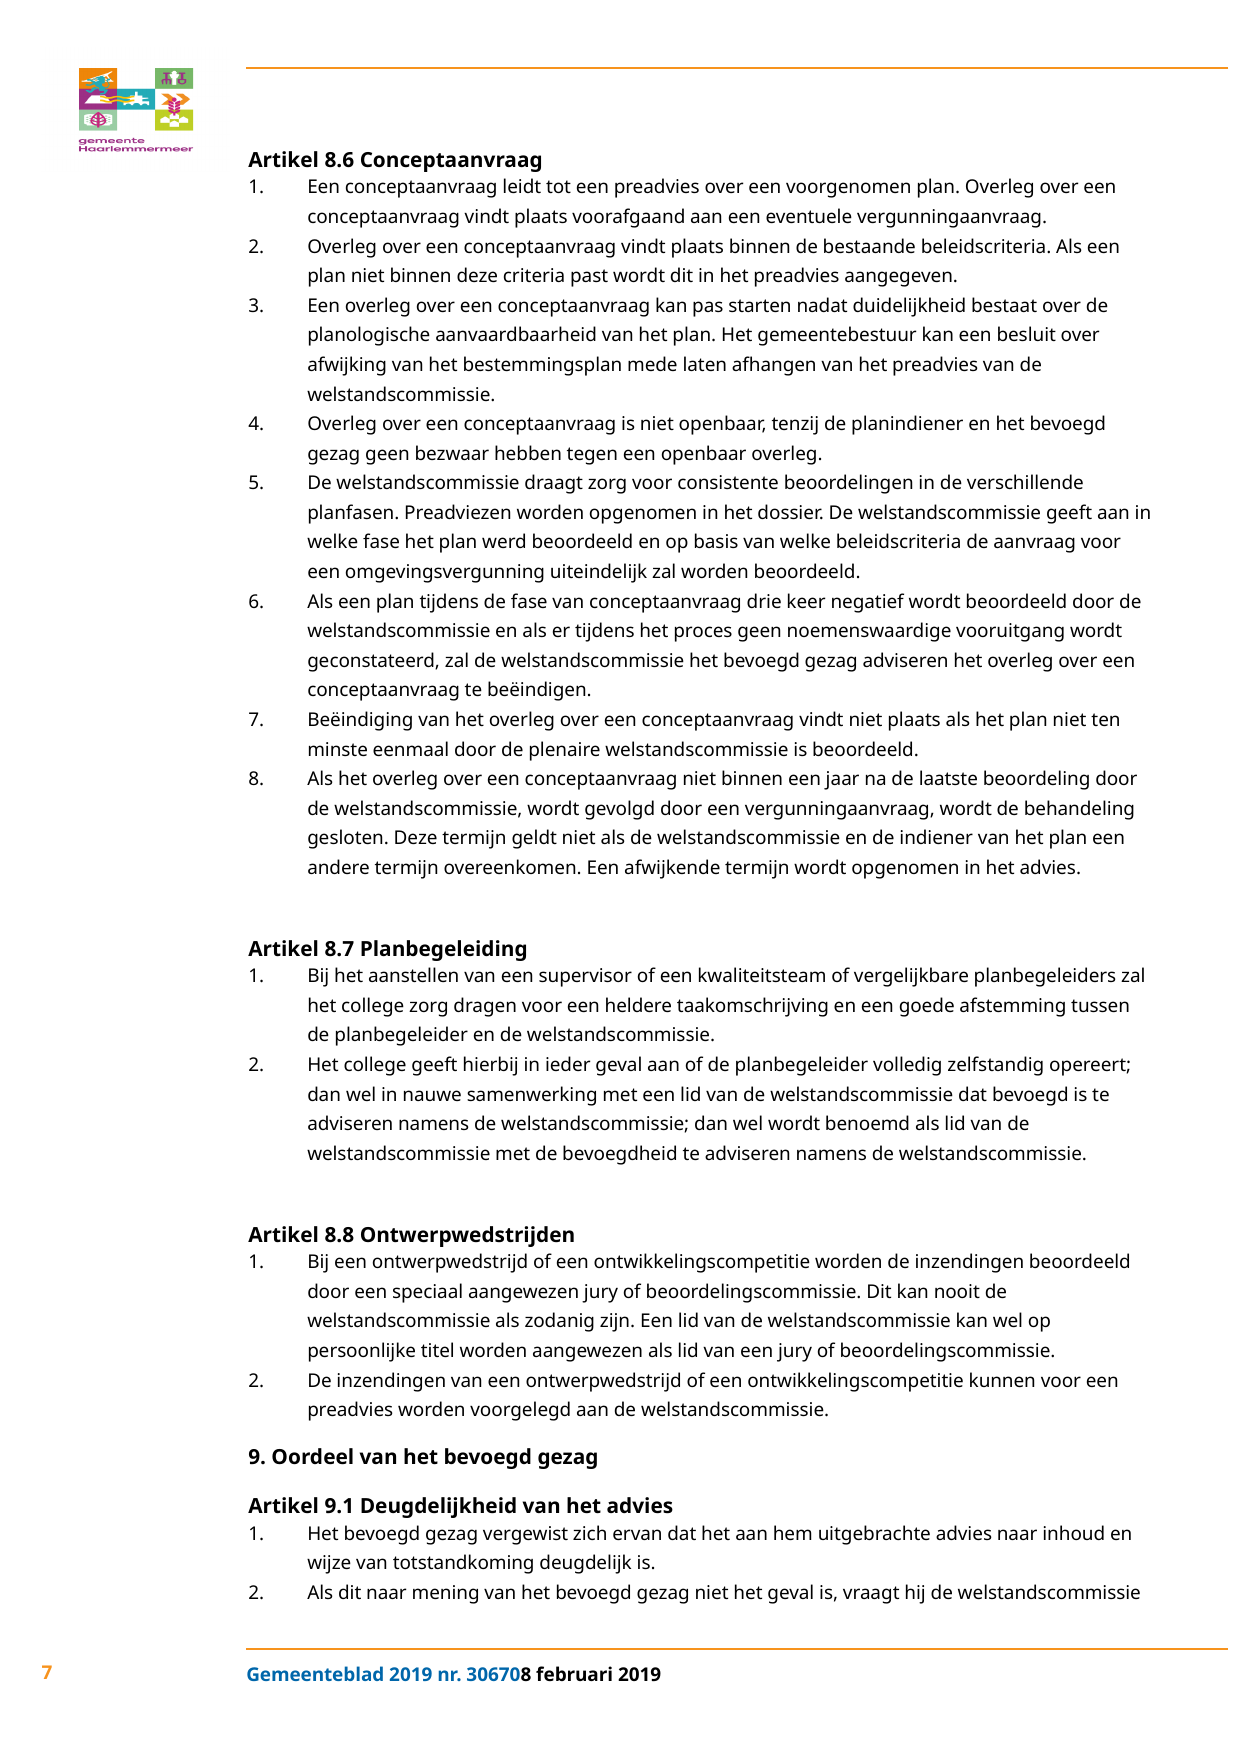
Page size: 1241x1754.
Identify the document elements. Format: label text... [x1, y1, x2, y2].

list Bij een ontwerpwedstrijd of een ontwikkelingscompetitie worden de inzendingen beoordeeld door een speciaal aangewezen jury of beoordelingscommissie. Dit kan nooit de welstandscommissie als zodanig zijn. Een lid van de welstandscommissie kan wel op persoonlijke titel worden aangewezen als lid van een jury of beoordelingscommissie. [248, 1248, 1152, 1363]
list Overleg over een conceptaanvraag is niet openbaar, tenzij de planindiener en het bevoegd gezag geen bezwaar hebben tegen een openbaar overleg. [248, 410, 1152, 466]
text Artikel 8.8 Ontwerpwedstrijden [248, 1220, 1152, 1248]
list De inzendingen van een ontwerpwedstrijd of een ontwikkelingscompetitie kunnen voor een preadvies worden voorgelegd aan de welstandscommissie. [248, 1367, 1152, 1422]
list Het college geeft hierbij in ieder geval aan of de planbegeleider volledig zelfstandig opereert; dan wel in nauwe samenwerking met een lid van de welstandscommissie dat bevoegd is te adviseren namens de welstandscommissie; dan wel wordt benoemd als lid van de welstandscommissie met de bevoegdheid te adviseren namens de welstandscommissie. [248, 1051, 1152, 1166]
list Een overleg over een conceptaanvraag kan pas starten nadat duidelijkheid bestaat over de planologische aanvaardbaarheid van het plan. Het gemeentebestuur kan een besluit over afwijking van het bestemmingsplan mede laten afhangen van het preadvies van de welstandscommissie. [248, 292, 1152, 406]
text Artikel 8.6 Conceptaanvraag [248, 145, 1152, 174]
list Beëindiging van het overleg over een conceptaanvraag vindt niet plaats als het plan niet ten minste eenmaal door de plenaire welstandscommissie is beoordeeld. [248, 706, 1152, 761]
list Het bevoegd gezag vergewist zich ervan dat het aan hem uitgebrachte advies naar inhoud en wijze van totstandkoming deugdelijk is. [248, 1520, 1152, 1575]
list Als dit naar mening van het bevoegd gezag niet het geval is, vraagt hij de welstandscommissie [248, 1579, 1152, 1604]
list De welstandscommissie draagt zorg voor consistente beoordelingen in de verschillende planfasen. Preadviezen worden opgenomen in het dossier. De welstandscommissie geeft aan in welke fase het plan werd beoordeeld en op basis van welke beleidscriteria de aanvraag voor een omgevingsvergunning uiteindelijk zal worden beoordeeld. [248, 469, 1152, 584]
text 9. Oordeel van het bevoegd gezag [248, 1442, 1152, 1470]
list Een conceptaanvraag leidt tot een preadvies over een voorgenomen plan. Overleg over een conceptaanvraag vindt plaats voorafgaand aan een eventuele vergunningaanvraag. [248, 174, 1152, 229]
text Artikel 9.1 Deugdelijkheid van het advies [248, 1491, 1152, 1520]
list Als een plan tijdens de fase van conceptaanvraag drie keer negatief wordt beoordeeld door de welstandscommissie en als er tijdens het proces geen noemenswaardige vooruitgang wordt geconstateerd, zal de welstandscommissie het bevoegd gezag adviseren het overleg over een conceptaanvraag te beëindigen. [248, 588, 1152, 702]
list Als het overleg over een conceptaanvraag niet binnen een jaar na de laatste beoordeling door de welstandscommissie, wordt gevolgd door een vergunningaanvraag, wordt de behandeling gesloten. Deze termijn geldt niet als de welstandscommissie en de indiener van het plan een andere termijn overeenkomen. Een afwijkende termijn wordt opgenomen in het advies. [248, 765, 1152, 880]
list Bij het aanstellen van een supervisor of een kwaliteitsteam of vergelijkbare planbegeleiders zal het college zorg dragen voor een heldere taakomschrijving en een goede afstemming tussen de planbegeleider en de welstandscommissie. [248, 962, 1152, 1047]
text Artikel 8.7 Planbegeleiding [248, 934, 1152, 962]
picture [41, 47, 231, 172]
list Overleg over een conceptaanvraag vindt plaats binnen de bestaande beleidscriteria. Als een plan niet binnen deze criteria past wordt dit in het preadvies aangegeven. [248, 233, 1152, 288]
